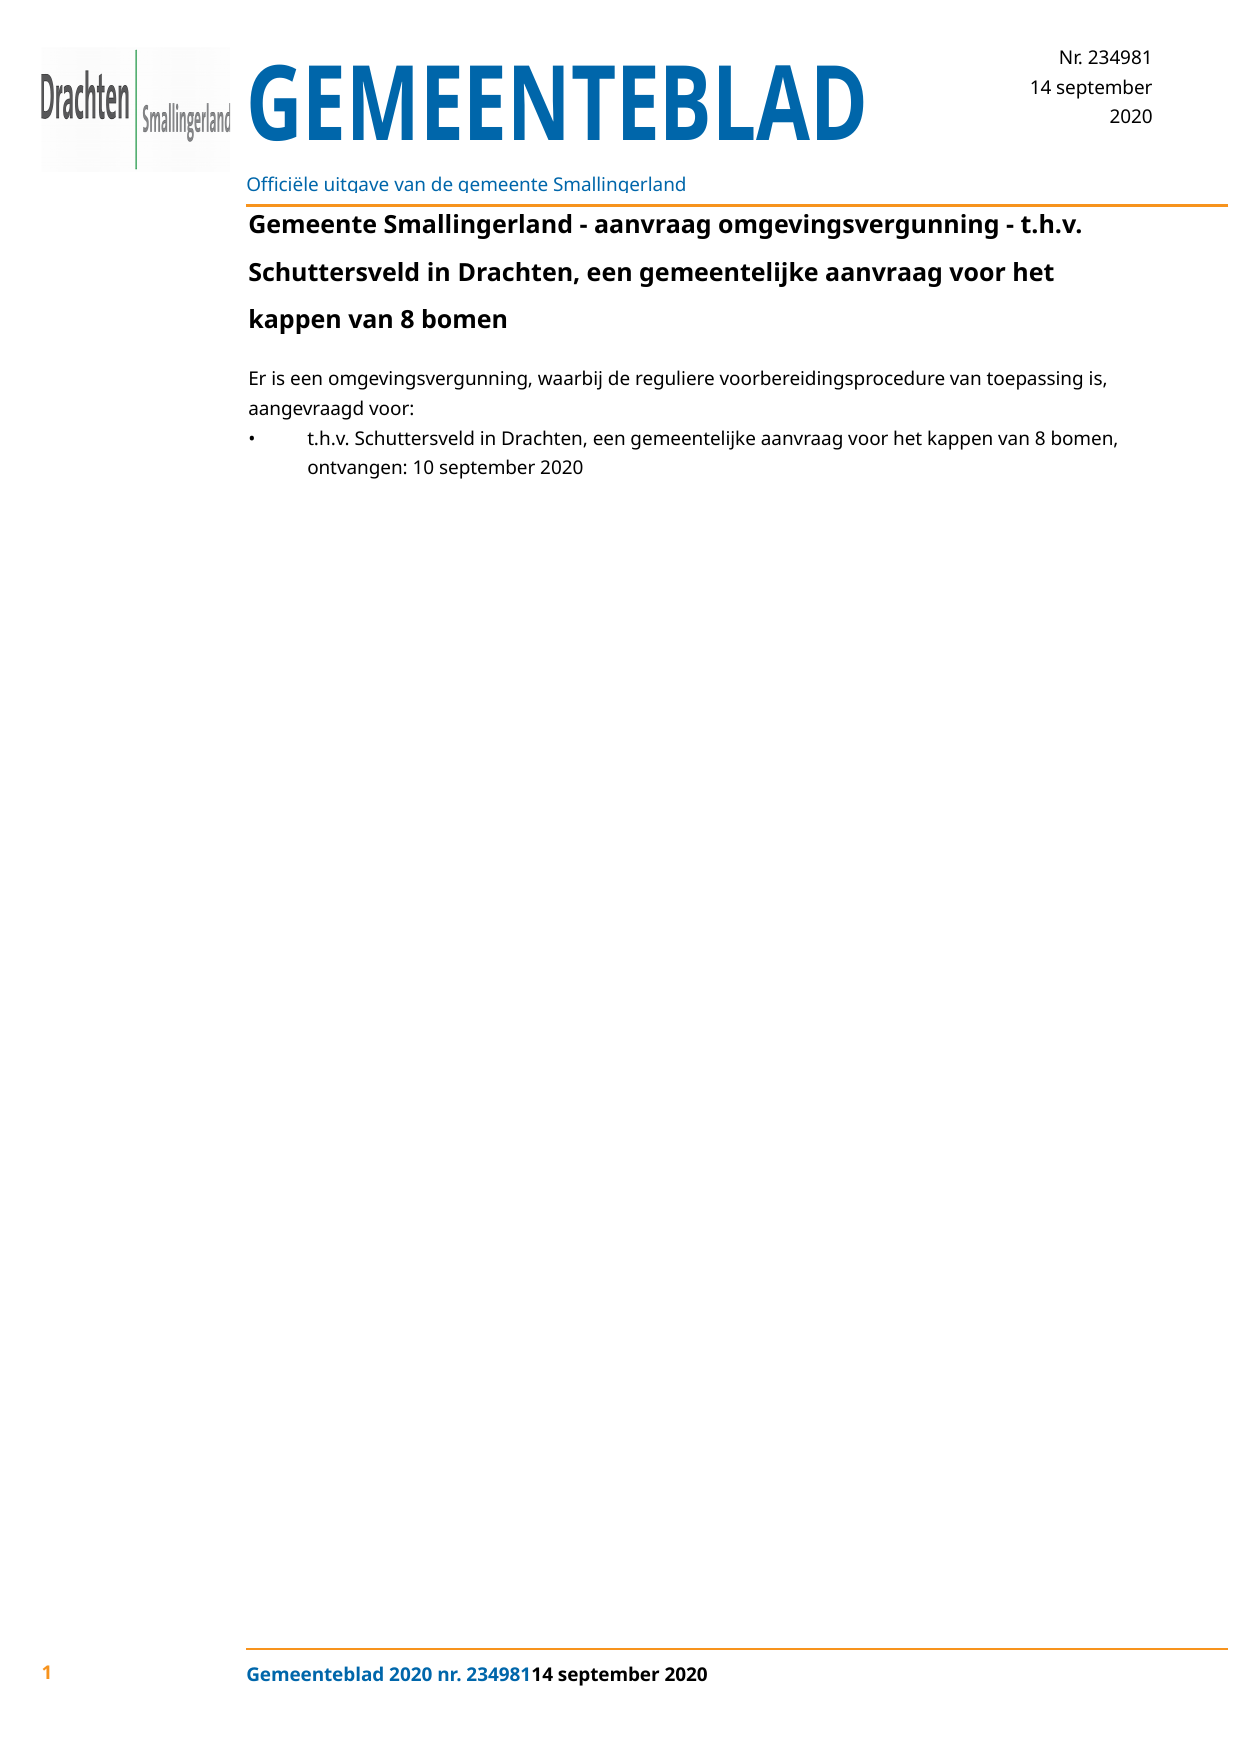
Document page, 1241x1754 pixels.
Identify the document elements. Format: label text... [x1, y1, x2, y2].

text Er is een omgevingsvergunning, waarbij de reguliere voorbereidingsprocedure van toepassing is, aangevraagd voor: [248, 366, 1152, 421]
text Gemeente Smallingerland - aanvraag omgevingsvergunning - t.h.v. Schuttersveld in Drachten, een gemeentelijke aanvraag voor het kappen van 8 bomen [248, 207, 1152, 336]
list t.h.v. Schuttersveld in Drachten, een gemeentelijke aanvraag voor het kappen van 8 bomen, ontvangen: 10 september 2020 [248, 425, 1152, 480]
picture [41, 47, 231, 172]
